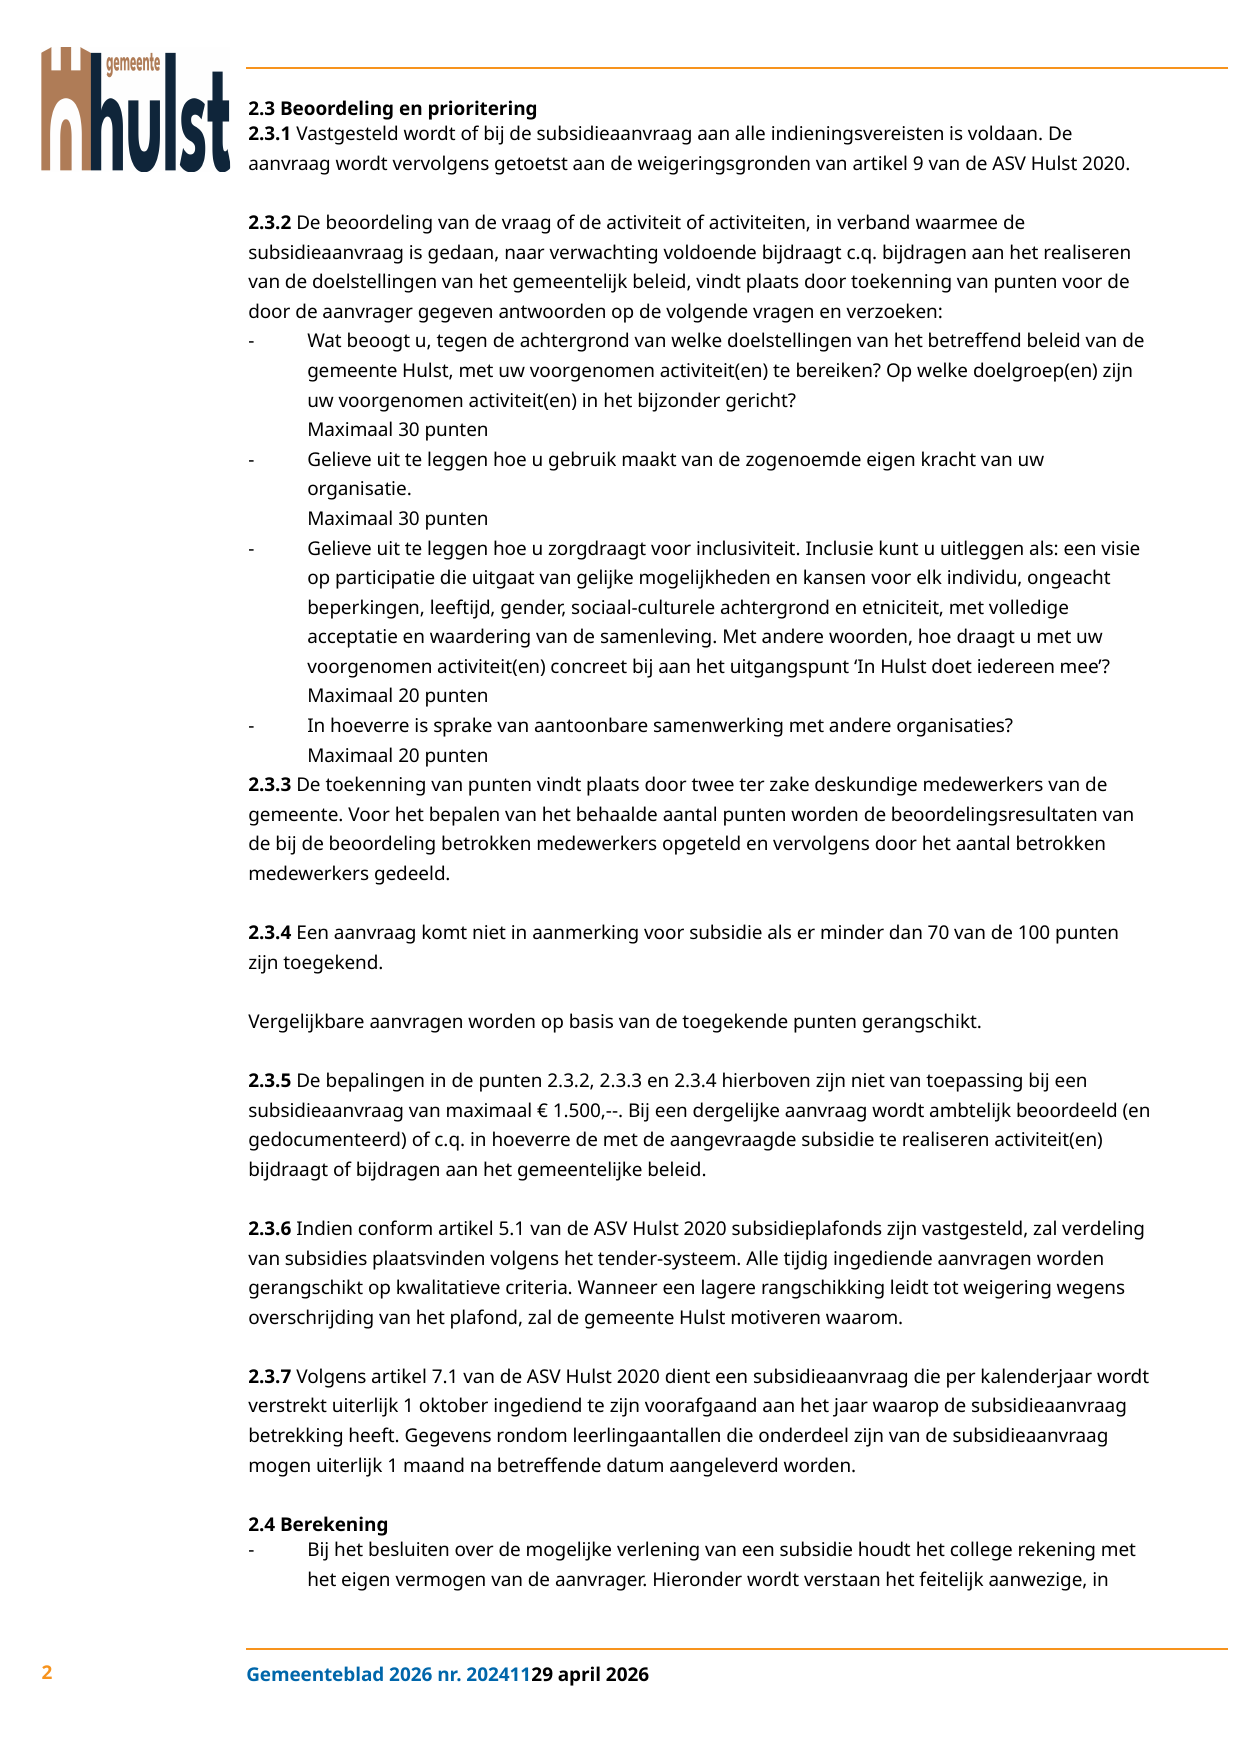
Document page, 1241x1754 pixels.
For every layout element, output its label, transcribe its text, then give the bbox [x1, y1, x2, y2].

text 2.3.3 De toekenning van punten vindt plaats door twee ter zake deskundige medewerkers van de gemeente. Voor het bepalen van het behaalde aantal punten worden de beoordelingsresultaten van de bij de beoordeling betrokken medewerkers opgeteld en vervolgens door het aantal betrokken medewerkers gedeeld. [248, 771, 1152, 886]
list Gelieve uit te leggen hoe u gebruik maakt van de zogenoemde eigen kracht van uw organisatie. [248, 446, 1152, 501]
text 2.3.2 De beoordeling van de vraag of de activiteit of activiteiten, in verband waarmee de subsidieaanvraag is gedaan, naar verwachting voldoende bijdraagt c.q. bijdragen aan het realiseren van de doelstellingen van het gemeentelijk beleid, vindt plaats door toekenning van punten voor de door de aanvrager gegeven antwoorden op de volgende vragen en verzoeken: [248, 209, 1152, 324]
text 2.4 Berekening [248, 1511, 1152, 1537]
text 2.3 Beoordeling en prioritering [248, 95, 1152, 121]
picture [41, 47, 231, 172]
text 2.3.5 De bepalingen in de punten 2.3.2, 2.3.3 en 2.3.4 hierboven zijn niet van toepassing bij een subsidieaanvraag van maximaal € 1.500,--. Bij een dergelijke aanvraag wordt ambtelijk beoordeeld (en gedocumenteerd) of c.q. in hoeverre de met de aangevraagde subsidie te realiseren activiteit(en) bijdraagt of bijdragen aan het gemeentelijke beleid. [248, 1067, 1152, 1182]
list Gelieve uit te leggen hoe u zorgdraagt voor inclusiviteit. Inclusie kunt u uitleggen als: een visie op participatie die uitgaat van gelijke mogelijkheden en kansen voor elk individu, ongeacht beperkingen, leeftijd, gender, sociaal-culturele achtergrond en etniciteit, met volledige acceptatie en waardering van de samenleving. Met andere woorden, hoe draagt u met uw voorgenomen activiteit(en) concreet bij aan het uitgangspunt ‘In Hulst doet iedereen mee’? [248, 535, 1152, 679]
text 2.3.4 Een aanvraag komt niet in aanmerking voor subsidie als er minder dan 70 van de 100 punten zijn toegekend. [248, 919, 1152, 974]
list Maximaal 20 punten [248, 683, 1152, 708]
list Maximaal 30 punten [248, 505, 1152, 531]
text 2.3.6 Indien conform artikel 5.1 van de ASV Hulst 2020 subsidieplafonds zijn vastgesteld, zal verdeling van subsidies plaatsvinden volgens het tender-systeem. Alle tijdig ingediende aanvragen worden gerangschikt op kwalitatieve criteria. Wanneer een lagere rangschikking leidt tot weigering wegens overschrijding van het plafond, zal de gemeente Hulst motiveren waarom. [248, 1215, 1152, 1329]
list Maximaal 30 punten [248, 416, 1152, 442]
list Bij het besluiten over de mogelijke verlening van een subsidie houdt het college rekening met het eigen vermogen van de aanvrager. Hieronder wordt verstaan het feitelijk aanwezige, in [248, 1537, 1152, 1592]
text 2.3.7 Volgens artikel 7.1 van de ASV Hulst 2020 dient een subsidieaanvraag die per kalenderjaar wordt verstrekt uiterlijk 1 oktober ingediend te zijn voorafgaand aan het jaar waarop de subsidieaanvraag betrekking heeft. Gegevens rondom leerlingaantallen die onderdeel zijn van de subsidieaanvraag mogen uiterlijk 1 maand na betreffende datum aangeleverd worden. [248, 1363, 1152, 1477]
list In hoeverre is sprake van aantoonbare samenwerking met andere organisaties? [248, 712, 1152, 738]
text Vergelijkbare aanvragen worden op basis van de toegekende punten gerangschikt. [248, 1008, 1152, 1034]
list Maximaal 20 punten [248, 742, 1152, 767]
list Wat beoogt u, tegen de achtergrond van welke doelstellingen van het betreffend beleid van de gemeente Hulst, met uw voorgenomen activiteit(en) te bereiken? Op welke doelgroep(en) zijn uw voorgenomen activiteit(en) in het bijzonder gericht? [248, 328, 1152, 412]
text 2.3.1 Vastgesteld wordt of bij de subsidieaanvraag aan alle indieningsvereisten is voldaan. De aanvraag wordt vervolgens getoetst aan de weigeringsgronden van artikel 9 van de ASV Hulst 2020. [248, 121, 1152, 176]
